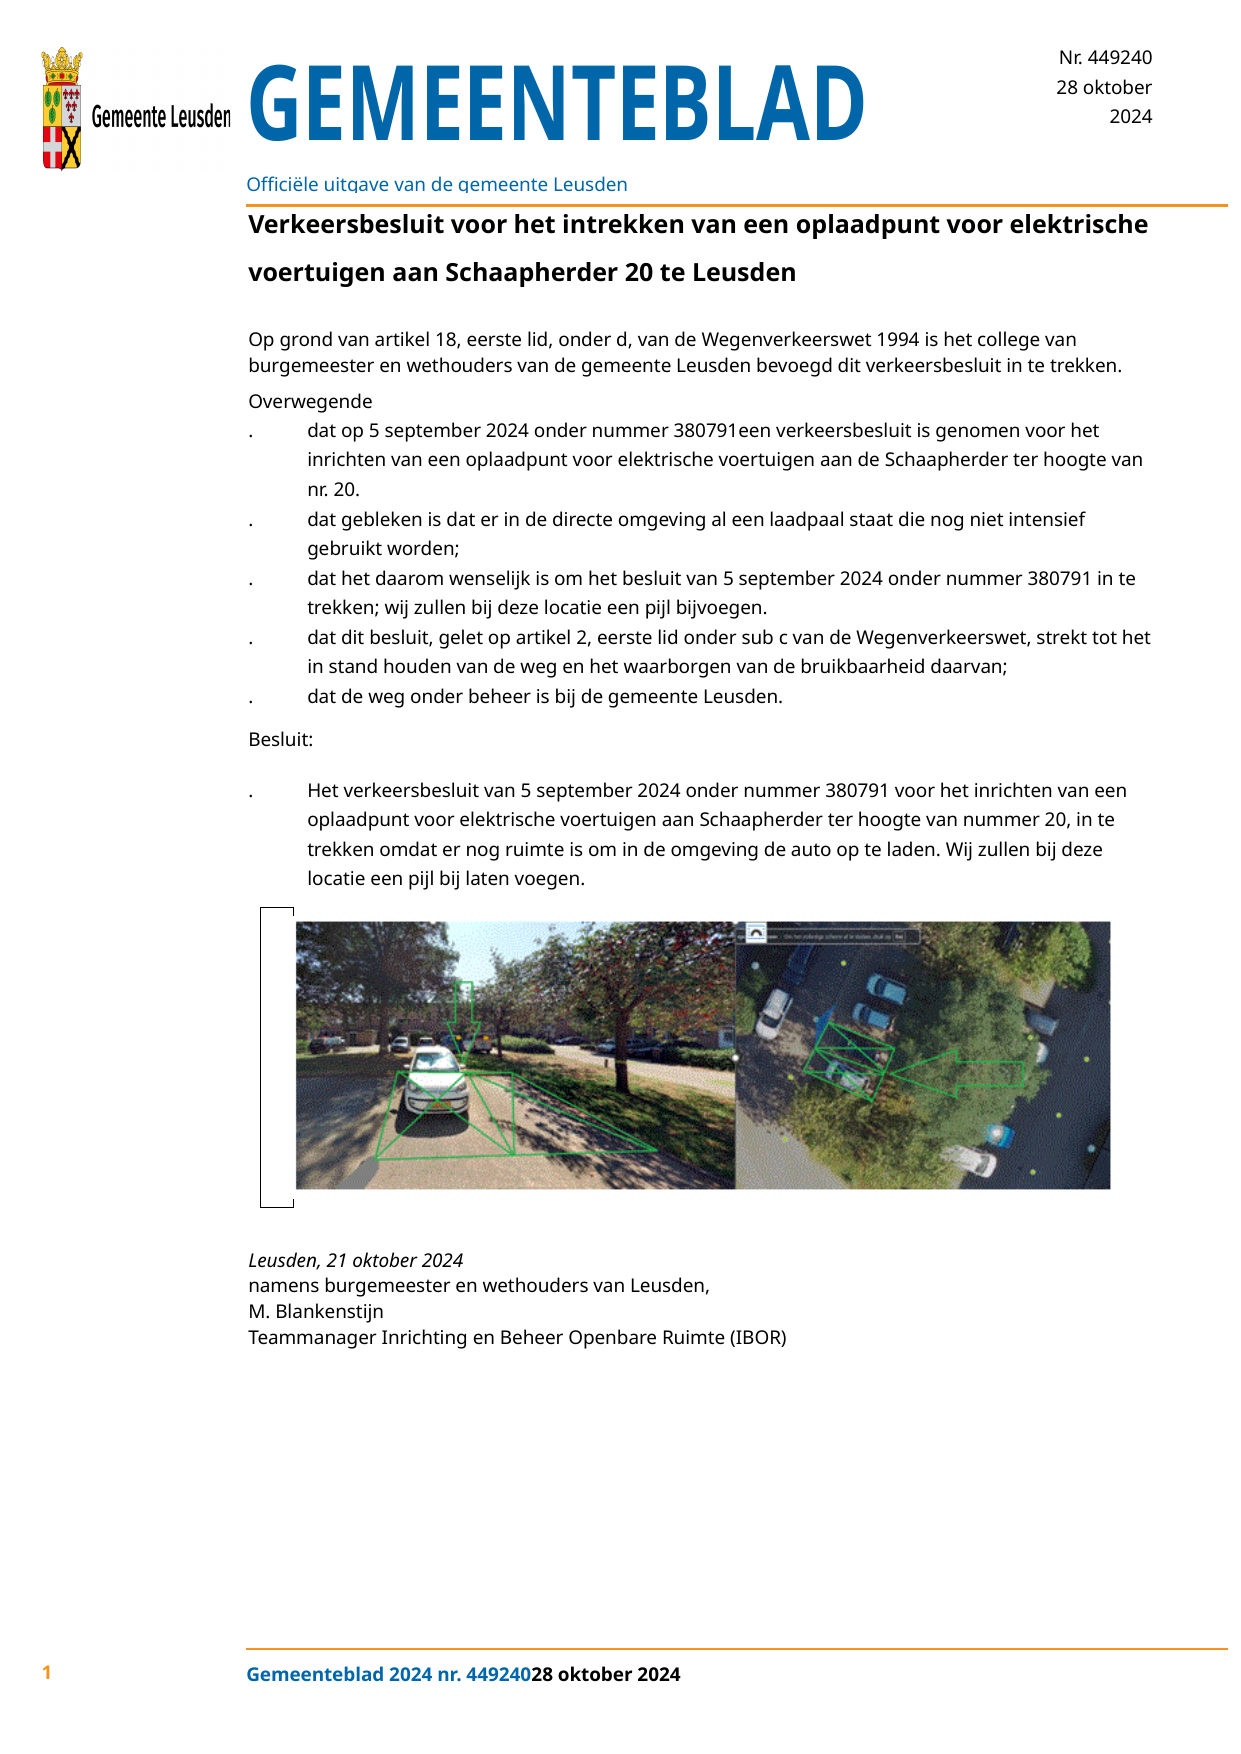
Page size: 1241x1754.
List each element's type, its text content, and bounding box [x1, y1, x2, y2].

text Teammanager Inrichting en Beheer Openbare Ruimte (IBOR) [248, 1324, 1152, 1350]
text Overwegende [248, 389, 1152, 414]
picture [268, 916, 1155, 1199]
list dat op 5 september 2024 onder nummer 380791een verkeersbesluit is genomen voor het inrichten van een oplaadpunt voor elektrische voertuigen aan de Schaapherder ter hoogte van nr. 20. [248, 417, 1152, 502]
list dat het daarom wenselijk is om het besluit van 5 september 2024 onder nummer 380791 in te trekken; wij zullen bij deze locatie een pijl bijvoegen. [248, 565, 1152, 620]
list dat dit besluit, gelet op artikel 2, eerste lid onder sub c van de Wegenverkeerswet, strekt tot het in stand houden van de weg en het waarborgen van de bruikbaarheid daarvan; [248, 624, 1152, 679]
list dat de weg onder beheer is bij de gemeente Leusden. [248, 683, 1152, 709]
text Verkeersbesluit voor het intrekken van een oplaadpunt voor elektrische voertuigen aan Schaapherder 20 te Leusden [248, 207, 1152, 288]
list Het verkeersbesluit van 5 september 2024 onder nummer 380791 voor het inrichten van een oplaadpunt voor elektrische voertuigen aan Schaapherder ter hoogte van nummer 20, in te trekken omdat er nog ruimte is om in de omgeving de auto op te laden. Wij zullen bij deze locatie een pijl bij laten voegen. [248, 777, 1152, 891]
picture [41, 47, 231, 172]
text M. Blankenstijn [248, 1298, 1152, 1324]
text Op grond van artikel 18, eerste lid, onder d, van de Wegenverkeerswet 1994 is het college van burgemeester en wethouders van de gemeente Leusden bevoegd dit verkeersbesluit in te trekken. [248, 326, 1152, 378]
text Besluit: [248, 726, 1152, 752]
list dat gebleken is dat er in de directe omgeving al een laadpaal staat die nog niet intensief gebruikt worden; [248, 506, 1152, 561]
text namens burgemeester en wethouders van Leusden, [248, 1273, 1152, 1298]
text Leusden, 21 oktober 2024 [248, 1247, 1152, 1273]
